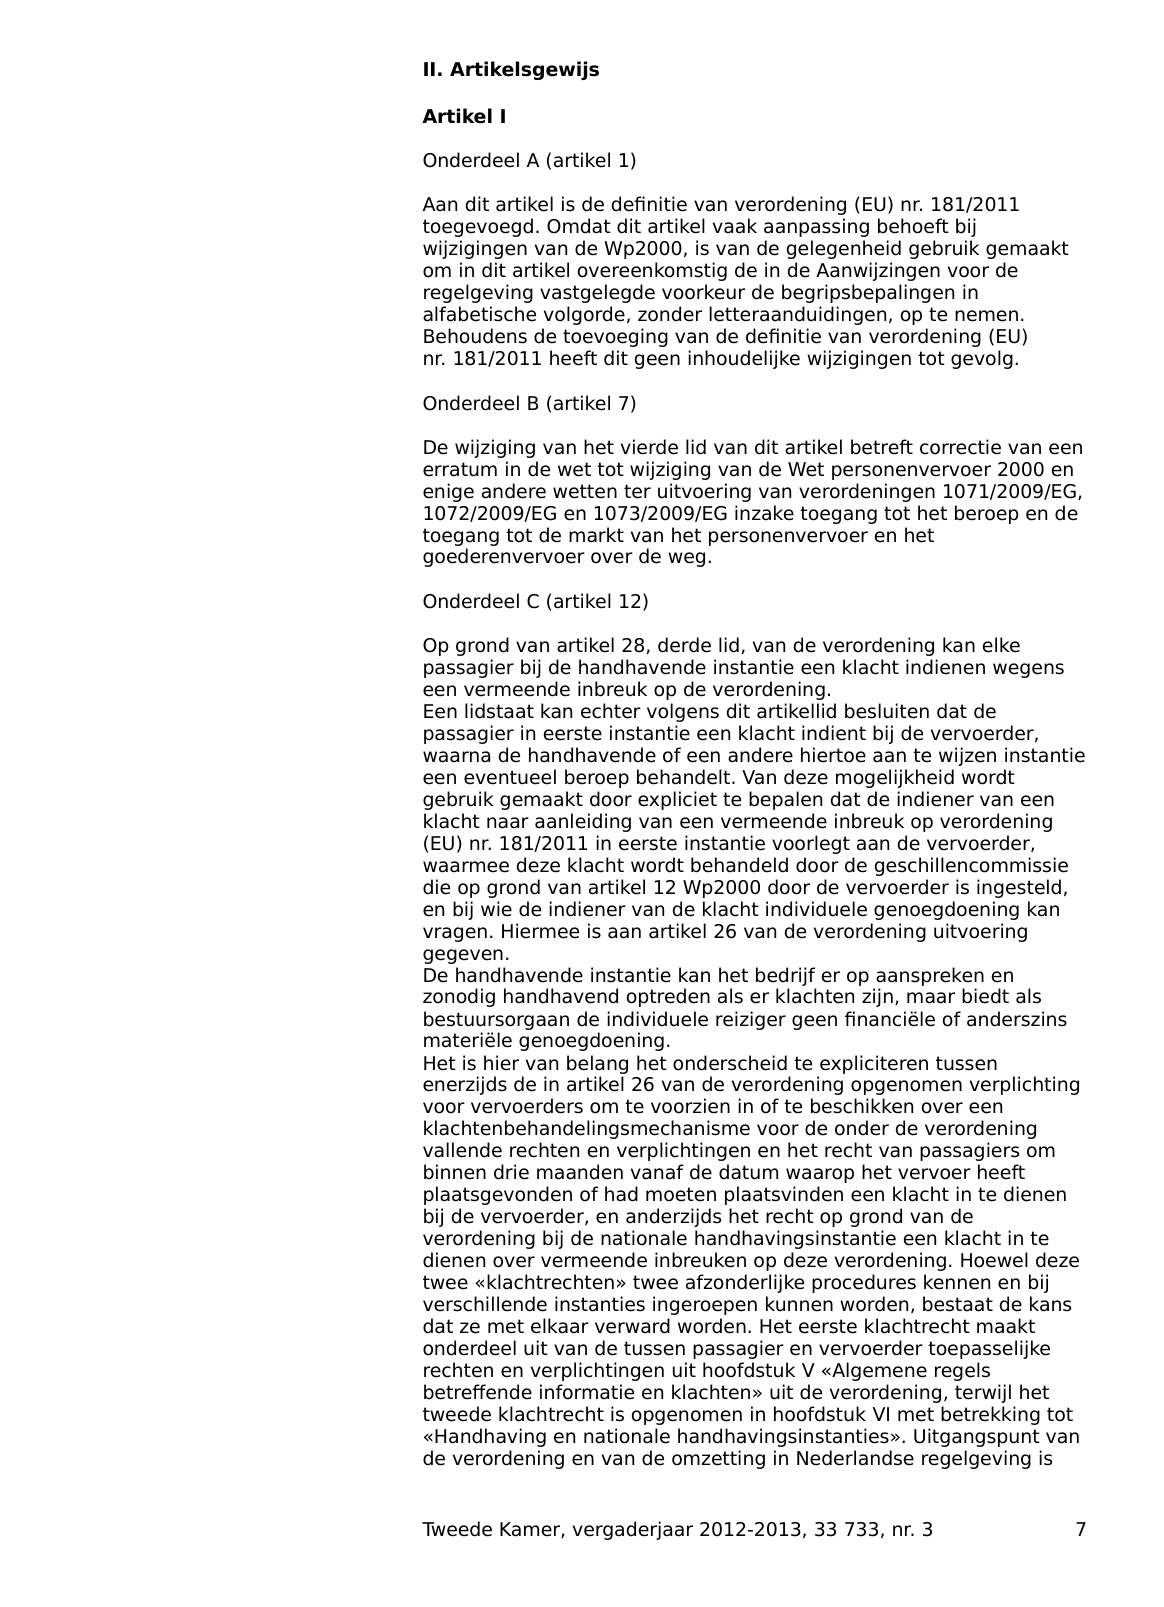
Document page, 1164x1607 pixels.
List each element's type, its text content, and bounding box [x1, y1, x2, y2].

text De handhavende instantie kan het bedrijf er op aanspreken en zonodig handhavend optreden als er klachten zijn, maar biedt als bestuursorgaan de individuele reiziger geen financiële of anderszins materiële genoegdoening. [422, 964, 1087, 1052]
text Het is hier van belang het onderscheid te expliciteren tussen enerzijds de in artikel 26 van de verordening opgenomen verplichting voor vervoerders om te voorzien in of te beschikken over een klachtenbehandelingsmechanisme voor de onder de verordening vallende rechten en verplichtingen en het recht van passagiers om binnen drie maanden vanaf de datum waarop het vervoer heeft plaatsgevonden of had moeten plaatsvinden een klacht in te dienen bij de vervoerder, en anderzijds het recht op grond van de verordening bij de nationale handhavingsinstantie een klacht in te dienen over vermeende inbreuken op deze verordening. Hoewel deze twee «klachtrechten» twee afzonderlijke procedures kennen en bij verschillende instanties ingeroepen kunnen worden, bestaat de kans dat ze met elkaar verward worden. Het eerste klachtrecht maakt onderdeel uit van de tussen passagier en vervoerder toepasselijke rechten en verplichtingen uit hoofdstuk V «Algemene regels betreffende informatie en klachten» uit de verordening, terwijl het tweede klachtrecht is opgenomen in hoofdstuk VI met betrekking tot «Handhaving en nationale handhavingsinstanties». Uitgangspunt van de verordening en van de omzetting in Nederlandse regelgeving is [422, 1052, 1087, 1470]
subtitle Onderdeel A (artikel 1) [422, 150, 1087, 172]
subtitle Onderdeel C (artikel 12) [422, 591, 1087, 613]
subtitle Artikel I [422, 106, 1087, 128]
text Aan dit artikel is de definitie van verordening (EU) nr. 181/2011 toegevoegd. Omdat dit artikel vaak aanpassing behoeft bij wijzigingen van de Wp2000, is van de gelegenheid gebruik gemaakt om in dit artikel overeenkomstig de in de Aanwijzingen voor de regelgeving vastgelegde voorkeur de begripsbepalingen in alfabetische volgorde, zonder letteraanduidingen, op te nemen. Behoudens de toevoeging van de definitie van verordening (EU) nr. 181/2011 heeft dit geen inhoudelijke wijzigingen tot gevolg. [422, 194, 1087, 370]
subtitle II. Artikelsgewijs [422, 59, 1087, 81]
text Een lidstaat kan echter volgens dit artikellid besluiten dat de passagier in eerste instantie een klacht indient bij de vervoerder, waarna de handhavende of een andere hiertoe aan te wijzen instantie een eventueel beroep behandelt. Van deze mogelijkheid wordt gebruik gemaakt door expliciet te bepalen dat de indiener van een klacht naar aanleiding van een vermeende inbreuk op verordening (EU) nr. 181/2011 in eerste instantie voorlegt aan de vervoerder, waarmee deze klacht wordt behandeld door de geschillencommissie die op grond van artikel 12 Wp2000 door de vervoerder is ingesteld, en bij wie de indiener van de klacht individuele genoegdoening kan vragen. Hiermee is aan artikel 26 van de verordening uitvoering gegeven. [422, 701, 1087, 964]
text Op grond van artikel 28, derde lid, van de verordening kan elke passagier bij de handhavende instantie een klacht indienen wegens een vermeende inbreuk op de verordening. [422, 635, 1087, 701]
text De wijziging van het vierde lid van dit artikel betreft correctie van een erratum in de wet tot wijziging van de Wet personenvervoer 2000 en enige andere wetten ter uitvoering van verordeningen 1071/2009/EG, 1072/2009/EG en 1073/2009/EG inzake toegang tot het beroep en de toegang tot de markt van het personenvervoer en het goederenvervoer over de weg. [422, 437, 1087, 568]
subtitle Onderdeel B (artikel 7) [422, 392, 1087, 414]
